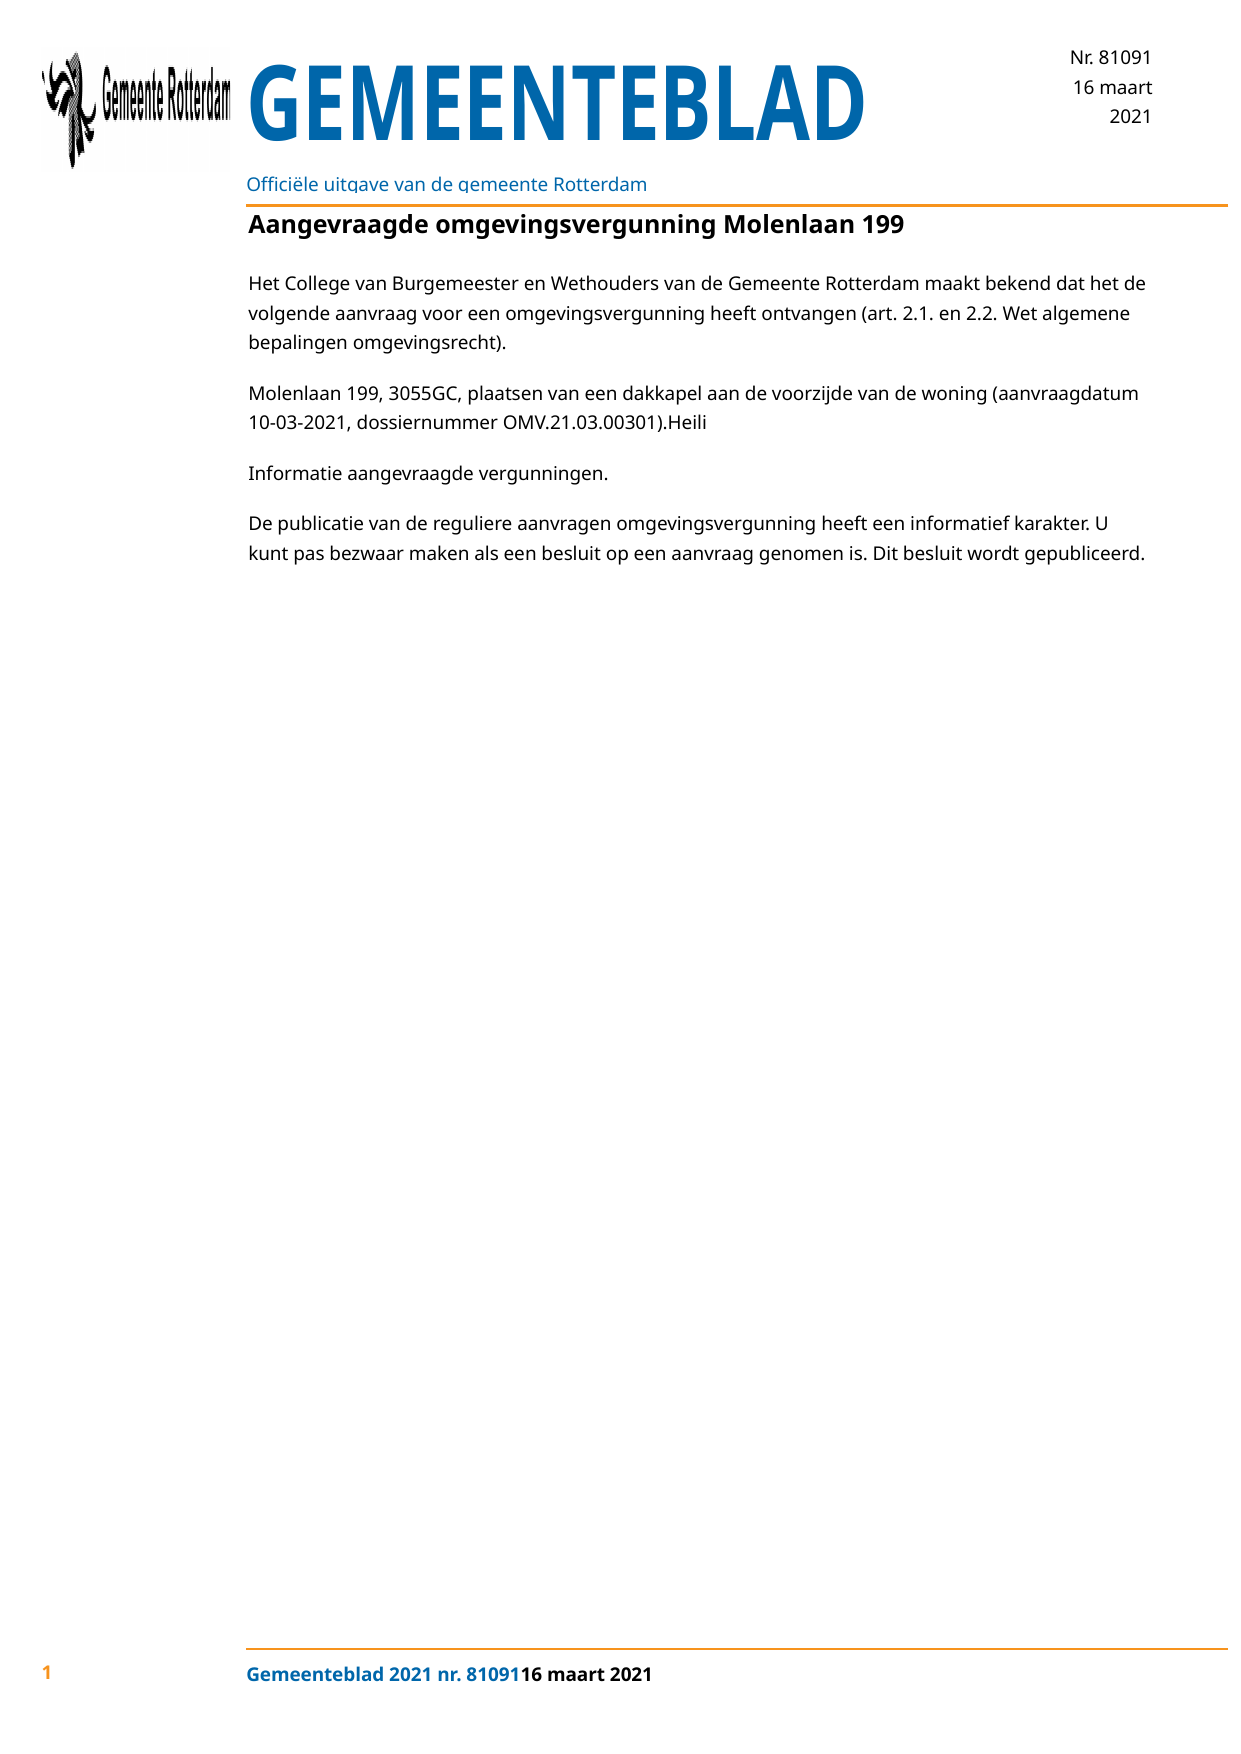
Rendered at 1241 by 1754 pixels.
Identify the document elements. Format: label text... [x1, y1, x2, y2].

text De publicatie van de reguliere aanvragen omgevingsvergunning heeft een informatief karakter. U kunt pas bezwaar maken als een besluit op een aanvraag genomen is. Dit besluit wordt gepubliceerd. [248, 510, 1152, 566]
text Informatie aangevraagde vergunningen. [248, 460, 1152, 486]
picture [41, 47, 231, 172]
text Molenlaan 199, 3055GC, plaatsen van een dakkapel aan de voorzijde van de woning (aanvraagdatum 10-03-2021, dossiernummer OMV.21.03.00301).Heili [248, 380, 1152, 435]
text Het College van Burgemeester en Wethouders van de Gemeente Rotterdam maakt bekend dat het de volgende aanvraag voor een omgevingsvergunning heeft ontvangen (art. 2.1. en 2.2. Wet algemene bepalingen omgevingsrecht). [248, 270, 1152, 355]
text Aangevraagde omgevingsvergunning Molenlaan 199 [248, 207, 1152, 241]
